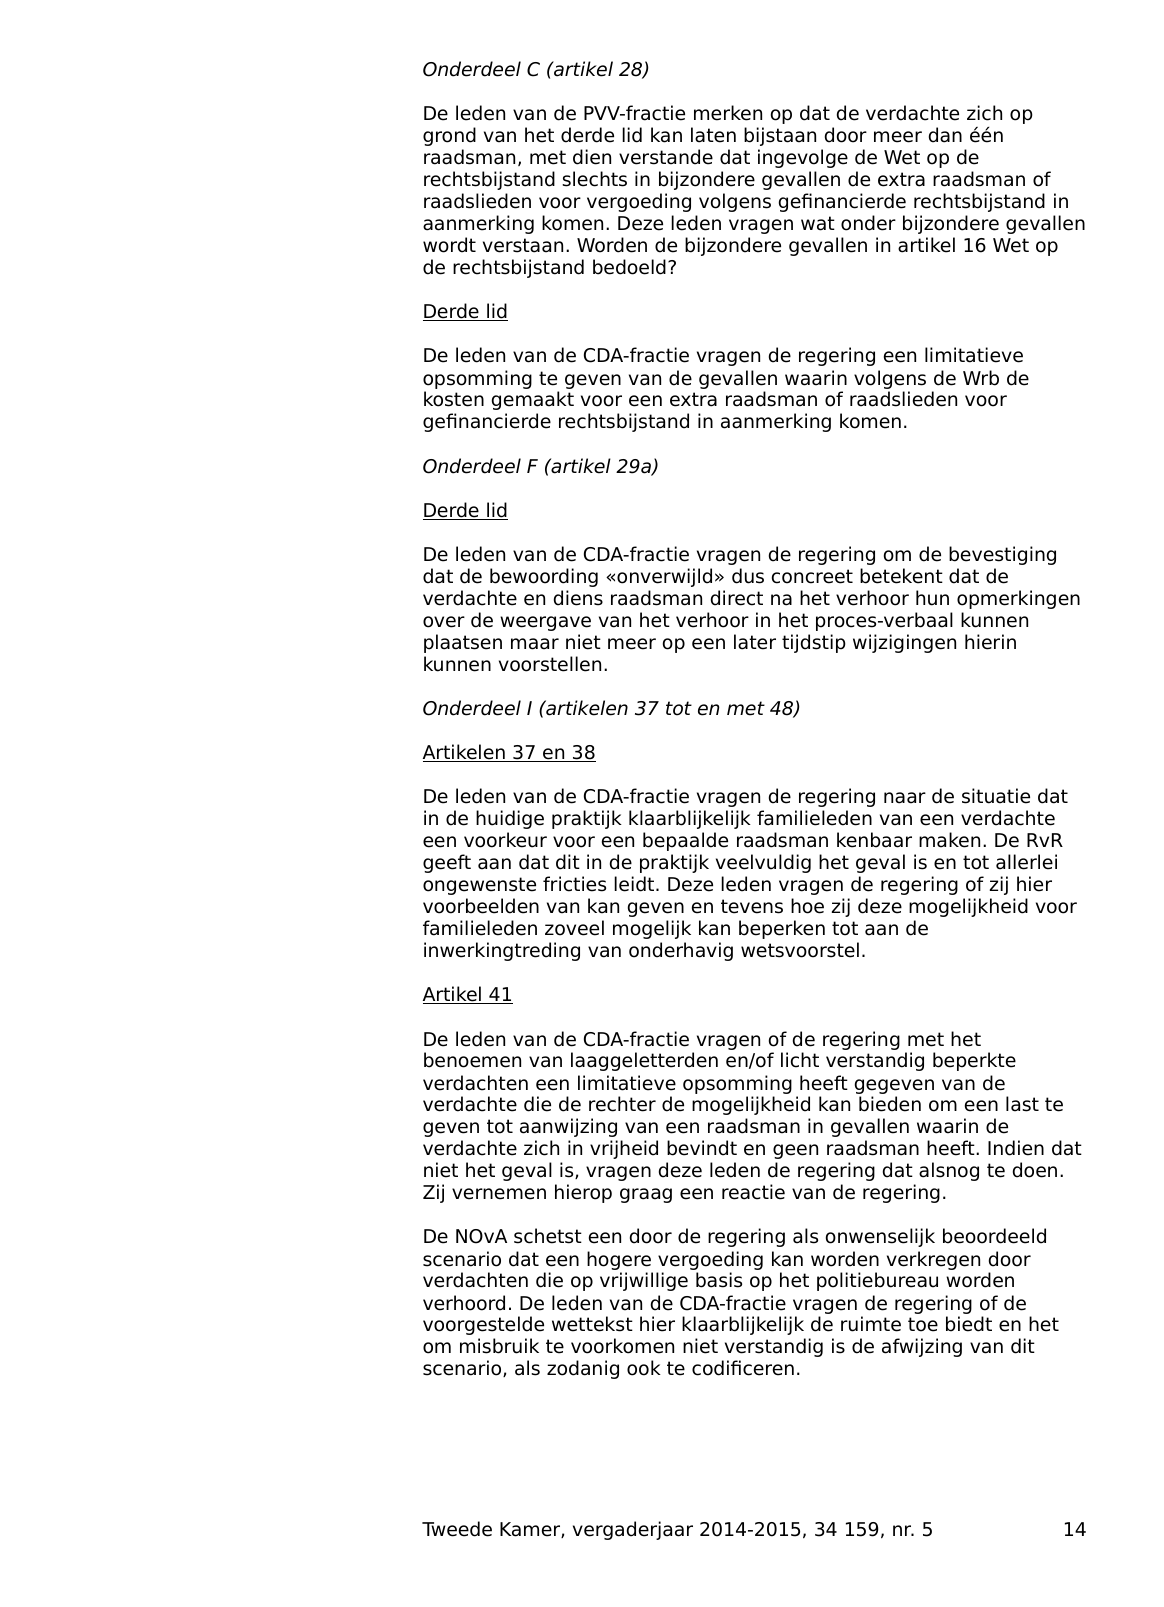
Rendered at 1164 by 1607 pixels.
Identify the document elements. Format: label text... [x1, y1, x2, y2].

subtitle Artikelen 37 en 38 [422, 742, 1087, 764]
text De leden van de PVV-fractie merken op dat de verdachte zich op grond van het derde lid kan laten bijstaan door meer dan één raadsman, met dien verstande dat ingevolge de Wet op de rechtsbijstand slechts in bijzondere gevallen de extra raadsman of raadslieden voor vergoeding volgens gefinancierde rechtsbijstand in aanmerking komen. Deze leden vragen wat onder bijzondere gevallen wordt verstaan. Worden de bijzondere gevallen in artikel 16 Wet op de rechtsbijstand bedoeld? [422, 103, 1087, 279]
subtitle Derde lid [422, 301, 1087, 323]
subtitle Derde lid [422, 500, 1087, 522]
subtitle Onderdeel F (artikel 29a) [422, 456, 1087, 477]
subtitle Onderdeel I (artikelen 37 tot en met 48) [422, 698, 1087, 720]
text De leden van de CDA-fractie vragen de regering om de bevestiging dat de bewoording «onverwijld» dus concreet betekent dat de verdachte en diens raadsman direct na het verhoor hun opmerkingen over de weergave van het verhoor in het proces-verbaal kunnen plaatsen maar niet meer op een later tijdstip wijzigingen hierin kunnen voorstellen. [422, 544, 1087, 676]
text De leden van de CDA-fractie vragen de regering een limitatieve opsomming te geven van de gevallen waarin volgens de Wrb de kosten gemaakt voor een extra raadsman of raadslieden voor gefinancierde rechtsbijstand in aanmerking komen. [422, 345, 1087, 433]
text De leden van de CDA-fractie vragen of de regering met het benoemen van laaggeletterden en/of licht verstandig beperkte verdachten een limitatieve opsomming heeft gegeven van de verdachte die de rechter de mogelijkheid kan bieden om een last te geven tot aanwijzing van een raadsman in gevallen waarin de verdachte zich in vrijheid bevindt en geen raadsman heeft. Indien dat niet het geval is, vragen deze leden de regering dat alsnog te doen. Zij vernemen hierop graag een reactie van de regering. [422, 1028, 1087, 1204]
text De NOvA schetst een door de regering als onwenselijk beoordeeld scenario dat een hogere vergoeding kan worden verkregen door verdachten die op vrijwillige basis op het politiebureau worden verhoord. De leden van de CDA-fractie vragen de regering of de voorgestelde wettekst hier klaarblijkelijk de ruimte toe biedt en het om misbruik te voorkomen niet verstandig is de afwijzing van dit scenario, als zodanig ook te codificeren. [422, 1226, 1087, 1380]
subtitle Onderdeel C (artikel 28) [422, 59, 1087, 81]
text De leden van de CDA-fractie vragen de regering naar de situatie dat in de huidige praktijk klaarblijkelijk familieleden van een verdachte een voorkeur voor een bepaalde raadsman kenbaar maken. De RvR geeft aan dat dit in de praktijk veelvuldig het geval is en tot allerlei ongewenste fricties leidt. Deze leden vragen de regering of zij hier voorbeelden van kan geven en tevens hoe zij deze mogelijkheid voor familieleden zoveel mogelijk kan beperken tot aan de inwerkingtreding van onderhavig wetsvoorstel. [422, 786, 1087, 962]
subtitle Artikel 41 [422, 984, 1087, 1006]
